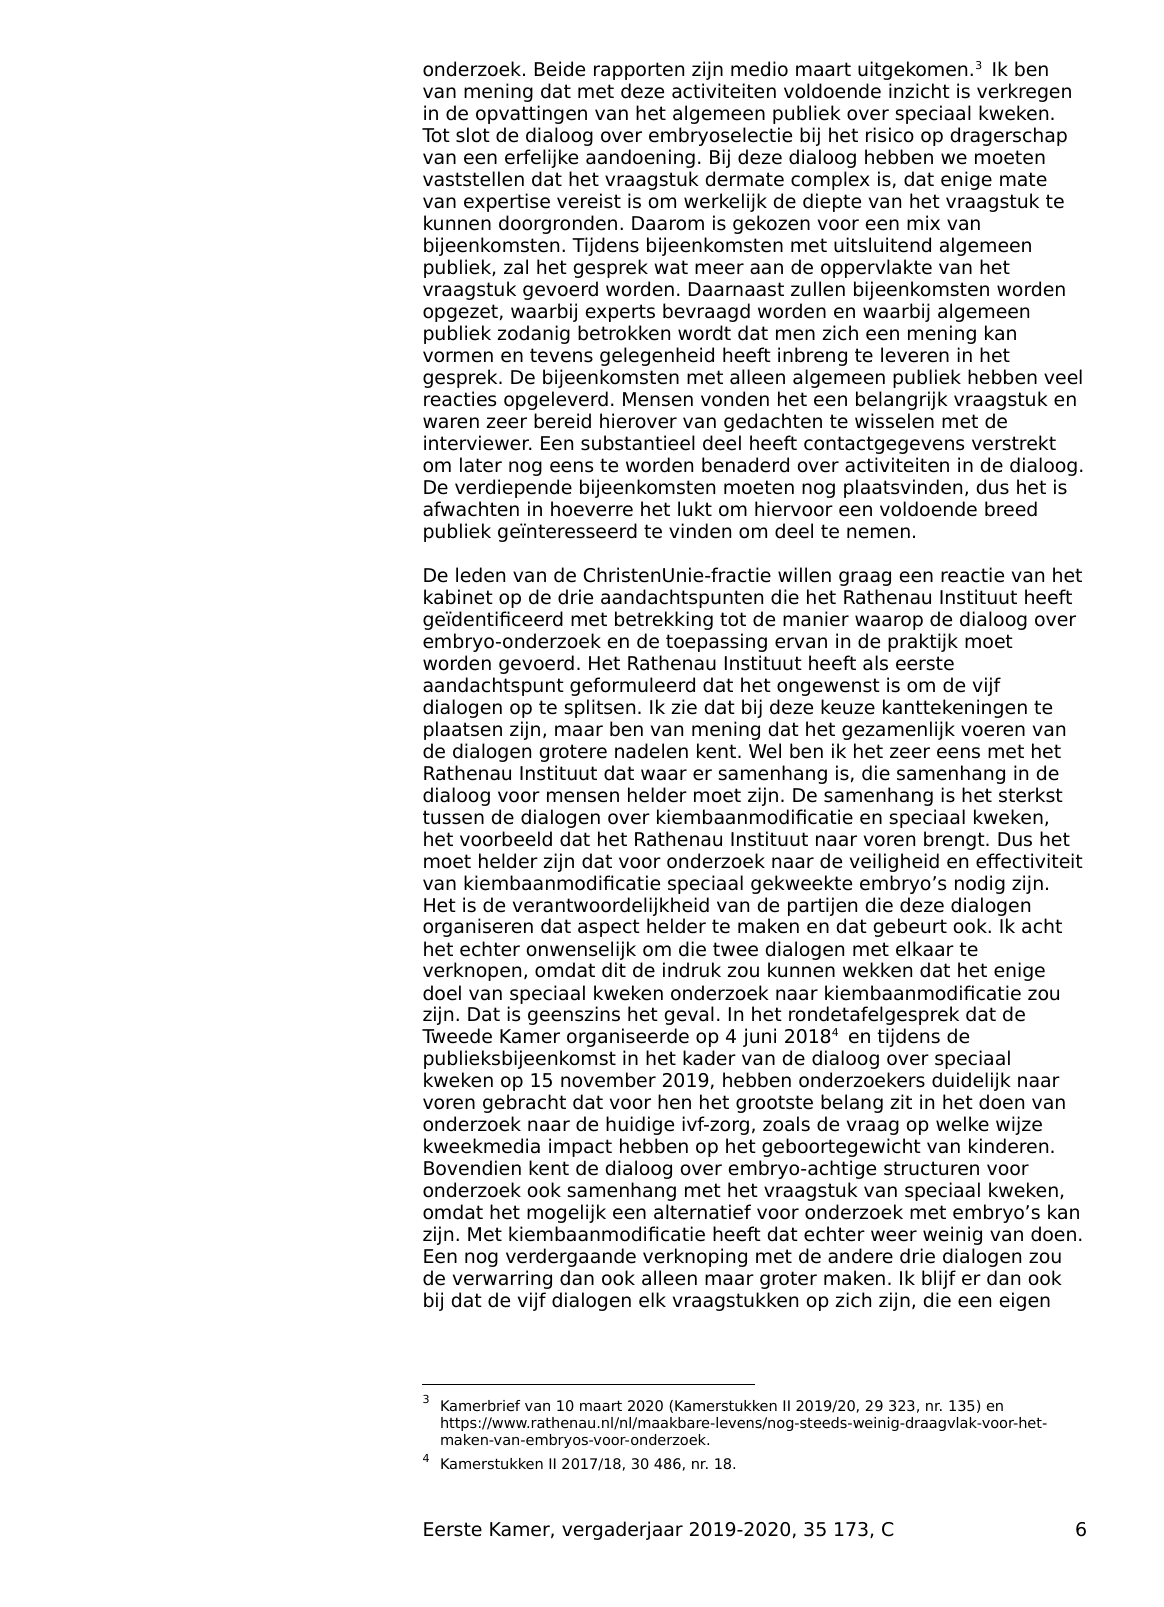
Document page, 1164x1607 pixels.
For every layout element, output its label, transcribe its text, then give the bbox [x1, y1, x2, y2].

text Tot slot de dialoog over embryoselectie bij het risico op dragerschap van een erfelijke aandoening. Bij deze dialoog hebben we moeten vaststellen dat het vraagstuk dermate complex is, dat enige mate van expertise vereist is om werkelijk de diepte van het vraagstuk te kunnen doorgronden. Daarom is gekozen voor een mix van bijeenkomsten. Tijdens bijeenkomsten met uitsluitend algemeen publiek, zal het gesprek wat meer aan de oppervlakte van het vraagstuk gevoerd worden. Daarnaast zullen bijeenkomsten worden opgezet, waarbij experts bevraagd worden en waarbij algemeen publiek zodanig betrokken wordt dat men zich een mening kan vormen en tevens gelegenheid heeft inbreng te leveren in het gesprek. De bijeenkomsten met alleen algemeen publiek hebben veel reacties opgeleverd. Mensen vonden het een belangrijk vraagstuk en waren zeer bereid hierover van gedachten te wisselen met de interviewer. Een substantieel deel heeft contactgegevens verstrekt om later nog eens te worden benaderd over activiteiten in de dialoog. De verdiepende bijeenkomsten moeten nog plaatsvinden, dus het is afwachten in hoeverre het lukt om hiervoor een voldoende breed publiek geïnteresseerd te vinden om deel te nemen. [422, 125, 1087, 543]
text De leden van de ChristenUnie-fractie willen graag een reactie van het kabinet op de drie aandachtspunten die het Rathenau Instituut heeft geïdentificeerd met betrekking tot de manier waarop de dialoog over embryo-onderzoek en de toepassing ervan in de praktijk moet worden gevoerd. Het Rathenau Instituut heeft als eerste aandachtspunt geformuleerd dat het ongewenst is om de vijf dialogen op te splitsen. Ik zie dat bij deze keuze kanttekeningen te plaatsen zijn, maar ben van mening dat het gezamenlijk voeren van de dialogen grotere nadelen kent. Wel ben ik het zeer eens met het Rathenau Instituut dat waar er samenhang is, die samenhang in de dialoog voor mensen helder moet zijn. De samenhang is het sterkst tussen de dialogen over kiembaanmodificatie en speciaal kweken, het voorbeeld dat het Rathenau Instituut naar voren brengt. Dus het moet helder zijn dat voor onderzoek naar de veiligheid en effectiviteit van kiembaanmodificatie speciaal gekweekte embryo’s nodig zijn. Het is de verantwoordelijkheid van de partijen die deze dialogen organiseren dat aspect helder te maken en dat gebeurt ook. Ik acht het echter onwenselijk om die twee dialogen met elkaar te verknopen, omdat dit de indruk zou kunnen wekken dat het enige doel van speciaal kweken onderzoek naar kiembaanmodificatie zou zijn. Dat is geenszins het geval. In het rondetafelgesprek dat de Tweede Kamer organiseerde op 4 juni 2018 en tijdens de publieksbijeenkomst in het kader van de dialoog over speciaal kweken op 15 november 2019, hebben onderzoekers duidelijk naar voren gebracht dat voor hen het grootste belang zit in het doen van onderzoek naar de huidige ivf-zorg, zoals de vraag op welke wijze kweekmedia impact hebben op het geboortegewicht van kinderen. Bovendien kent de dialoog over embryo-achtige structuren voor onderzoek ook samenhang met het vraagstuk van speciaal kweken, omdat het mogelijk een alternatief voor onderzoek met embryo’s kan zijn. Met kiembaanmodificatie heeft dat echter weer weinig van doen. Een nog verdergaande verknoping met de andere drie dialogen zou de verwarring dan ook alleen maar groter maken. Ik blijf er dan ook bij dat de vijf dialogen elk vraagstukken op zich zijn, die een eigen [422, 565, 1087, 1312]
text Kamerbrief van 10 maart 2020 (Kamerstukken II 2019/20, 29 323, nr. 135) en https://www.rathenau.nl/nl/maakbare-levens/nog-steeds-weinig-draagvlak-voor-het-maken-van-embryos-voor-onderzoek. [422, 1393, 1087, 1449]
text onderzoek. Beide rapporten zijn medio maart uitgekomen. Ik ben van mening dat met deze activiteiten voldoende inzicht is verkregen in de opvattingen van het algemeen publiek over speciaal kweken. [422, 59, 1087, 125]
text Kamerstukken II 2017/18, 30 486, nr. 18. [422, 1452, 1087, 1474]
